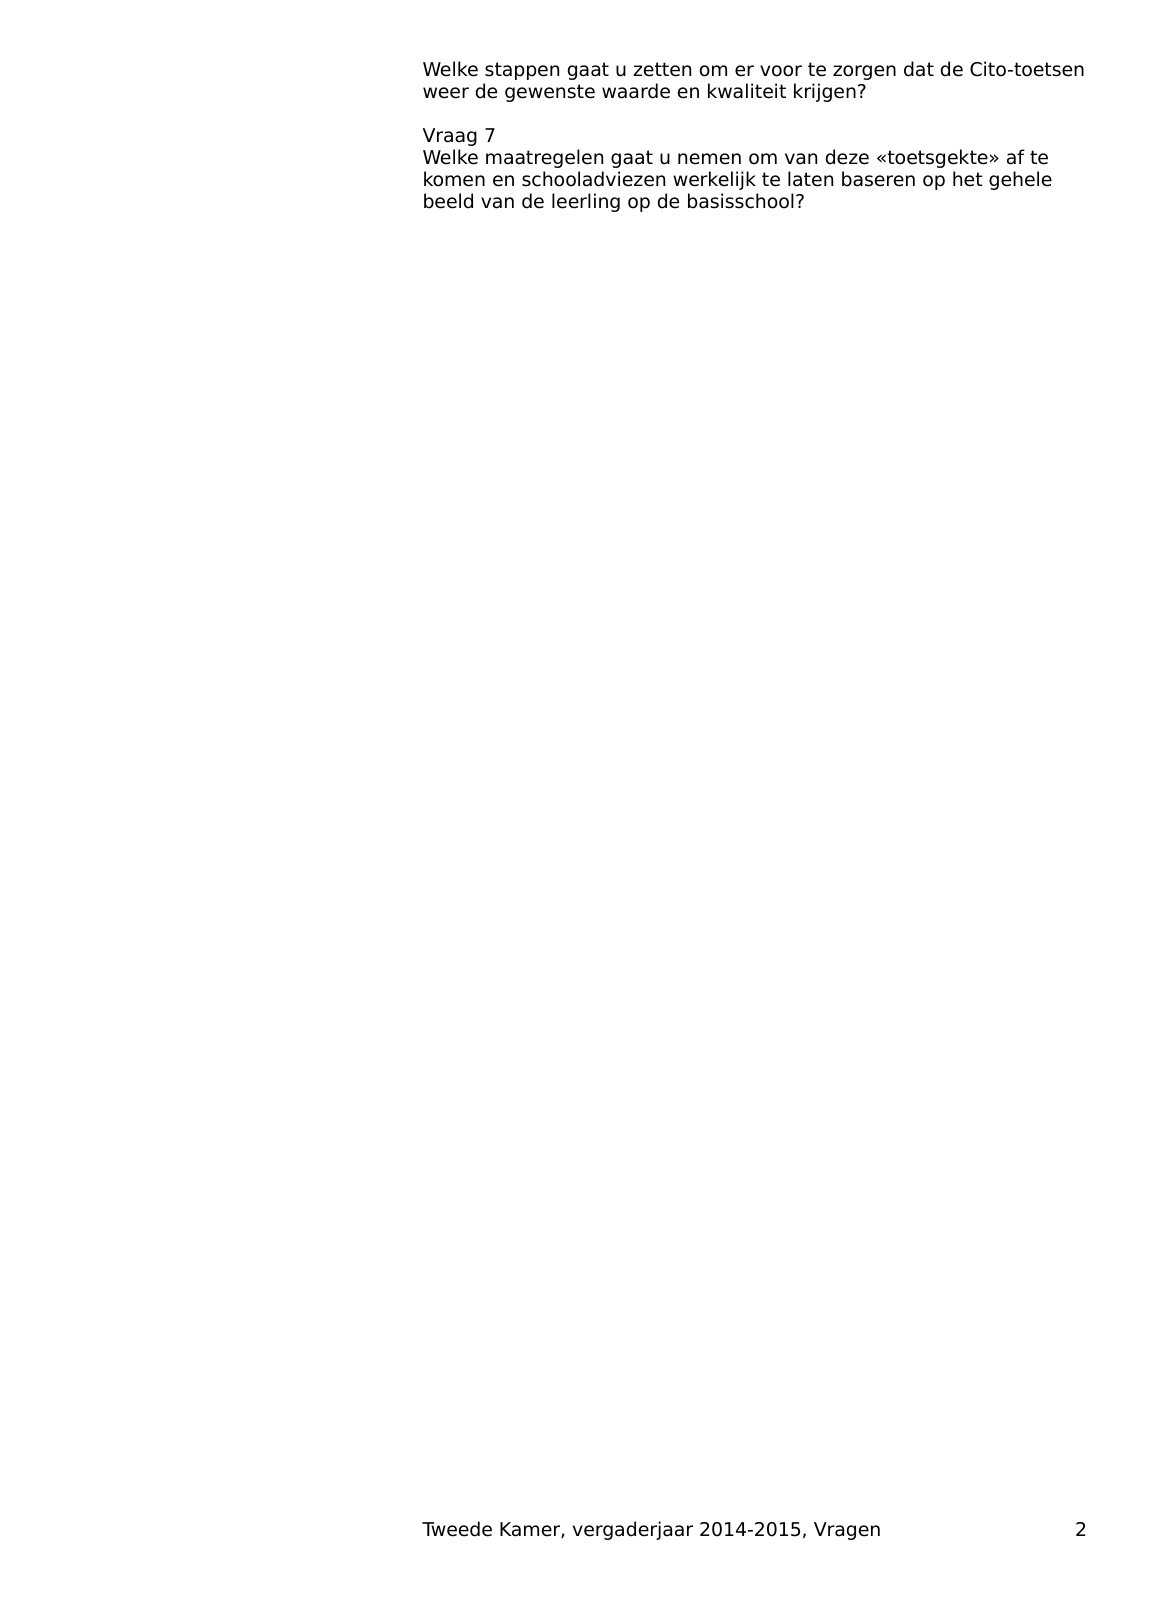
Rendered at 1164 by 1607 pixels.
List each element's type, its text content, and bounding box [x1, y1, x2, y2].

text Welke maatregelen gaat u nemen om van deze «toetsgekte» af te komen en schooladviezen werkelijk te laten baseren op het gehele beeld van de leerling op de basisschool? [422, 147, 1087, 213]
text Welke stappen gaat u zetten om er voor te zorgen dat de Cito-toetsen weer de gewenste waarde en kwaliteit krijgen? [422, 59, 1087, 103]
text Vraag 7 [422, 125, 1087, 147]
